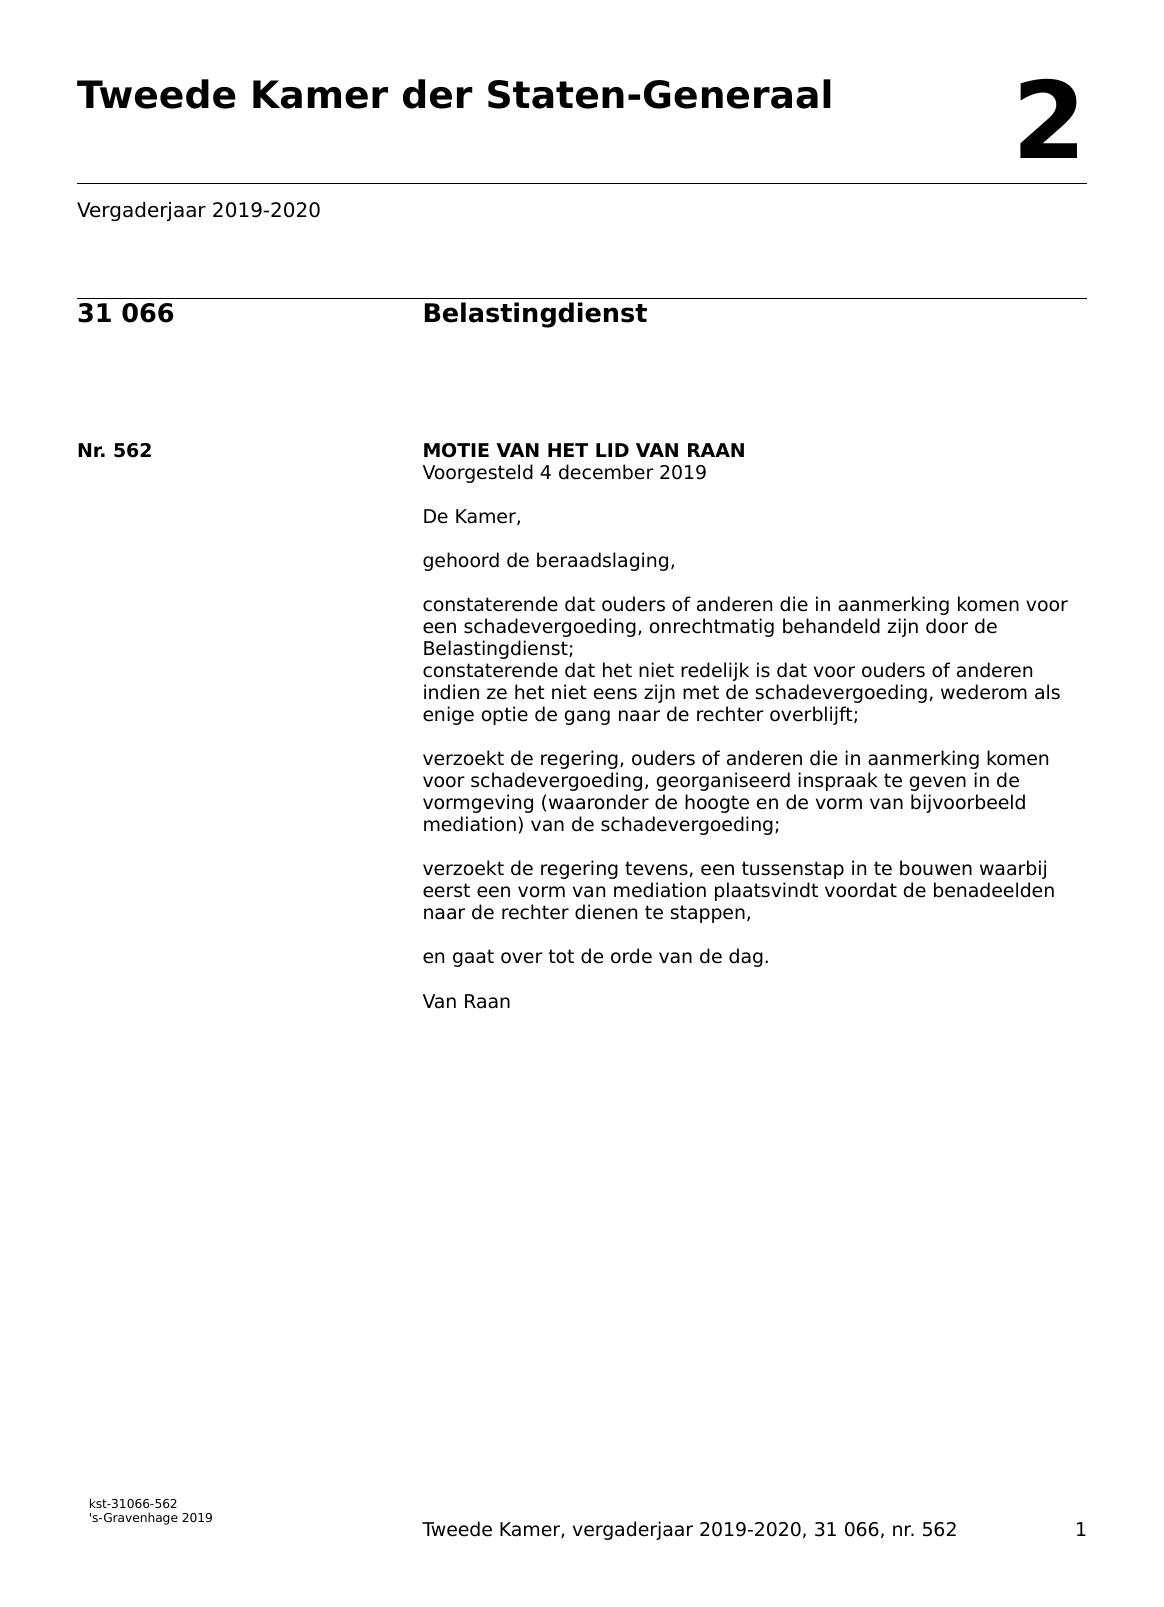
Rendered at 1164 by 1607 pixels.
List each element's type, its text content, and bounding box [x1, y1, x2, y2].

text gehoord de beraadslaging, [422, 550, 1087, 572]
text constaterende dat het niet redelijk is dat voor ouders of anderen indien ze het niet eens zijn met de schadevergoeding, wederom als enige optie de gang naar de rechter overblijft; [422, 660, 1087, 726]
text verzoekt de regering, ouders of anderen die in aanmerking komen voor schadevergoeding, georganiseerd inspraak te geven in de vormgeving (waaronder de hoogte en de vorm van bijvoorbeeld mediation) van de schadevergoeding; [422, 748, 1087, 836]
text Voorgesteld 4 december 2019 [422, 462, 1087, 484]
table_cell Vergaderjaar 2019-2020 [77, 184, 1087, 298]
subtitle 31 066 Belastingdienst [77, 299, 1087, 329]
text kst-31066-562 [88, 1497, 323, 1511]
text De Kamer, [422, 506, 1087, 528]
text 's-Gravenhage 2019 [88, 1511, 323, 1525]
text constaterende dat ouders of anderen die in aanmerking komen voor een schadevergoeding, onrechtmatig behandeld zijn door de Belastingdienst; [422, 594, 1087, 660]
table_header Tweede Kamer der Staten-Generaal [77, 59, 886, 183]
text Van Raan [422, 991, 1087, 1013]
subtitle Nr. 562 MOTIE VAN HET LID VAN RAAN [77, 440, 1087, 462]
table_header 2 [886, 59, 1087, 183]
text verzoekt de regering tevens, een tussenstap in te bouwen waarbij eerst een vorm van mediation plaatsvindt voordat de benadeelden naar de rechter dienen te stappen, [422, 858, 1087, 924]
text en gaat over tot de orde van de dag. [422, 946, 1087, 968]
